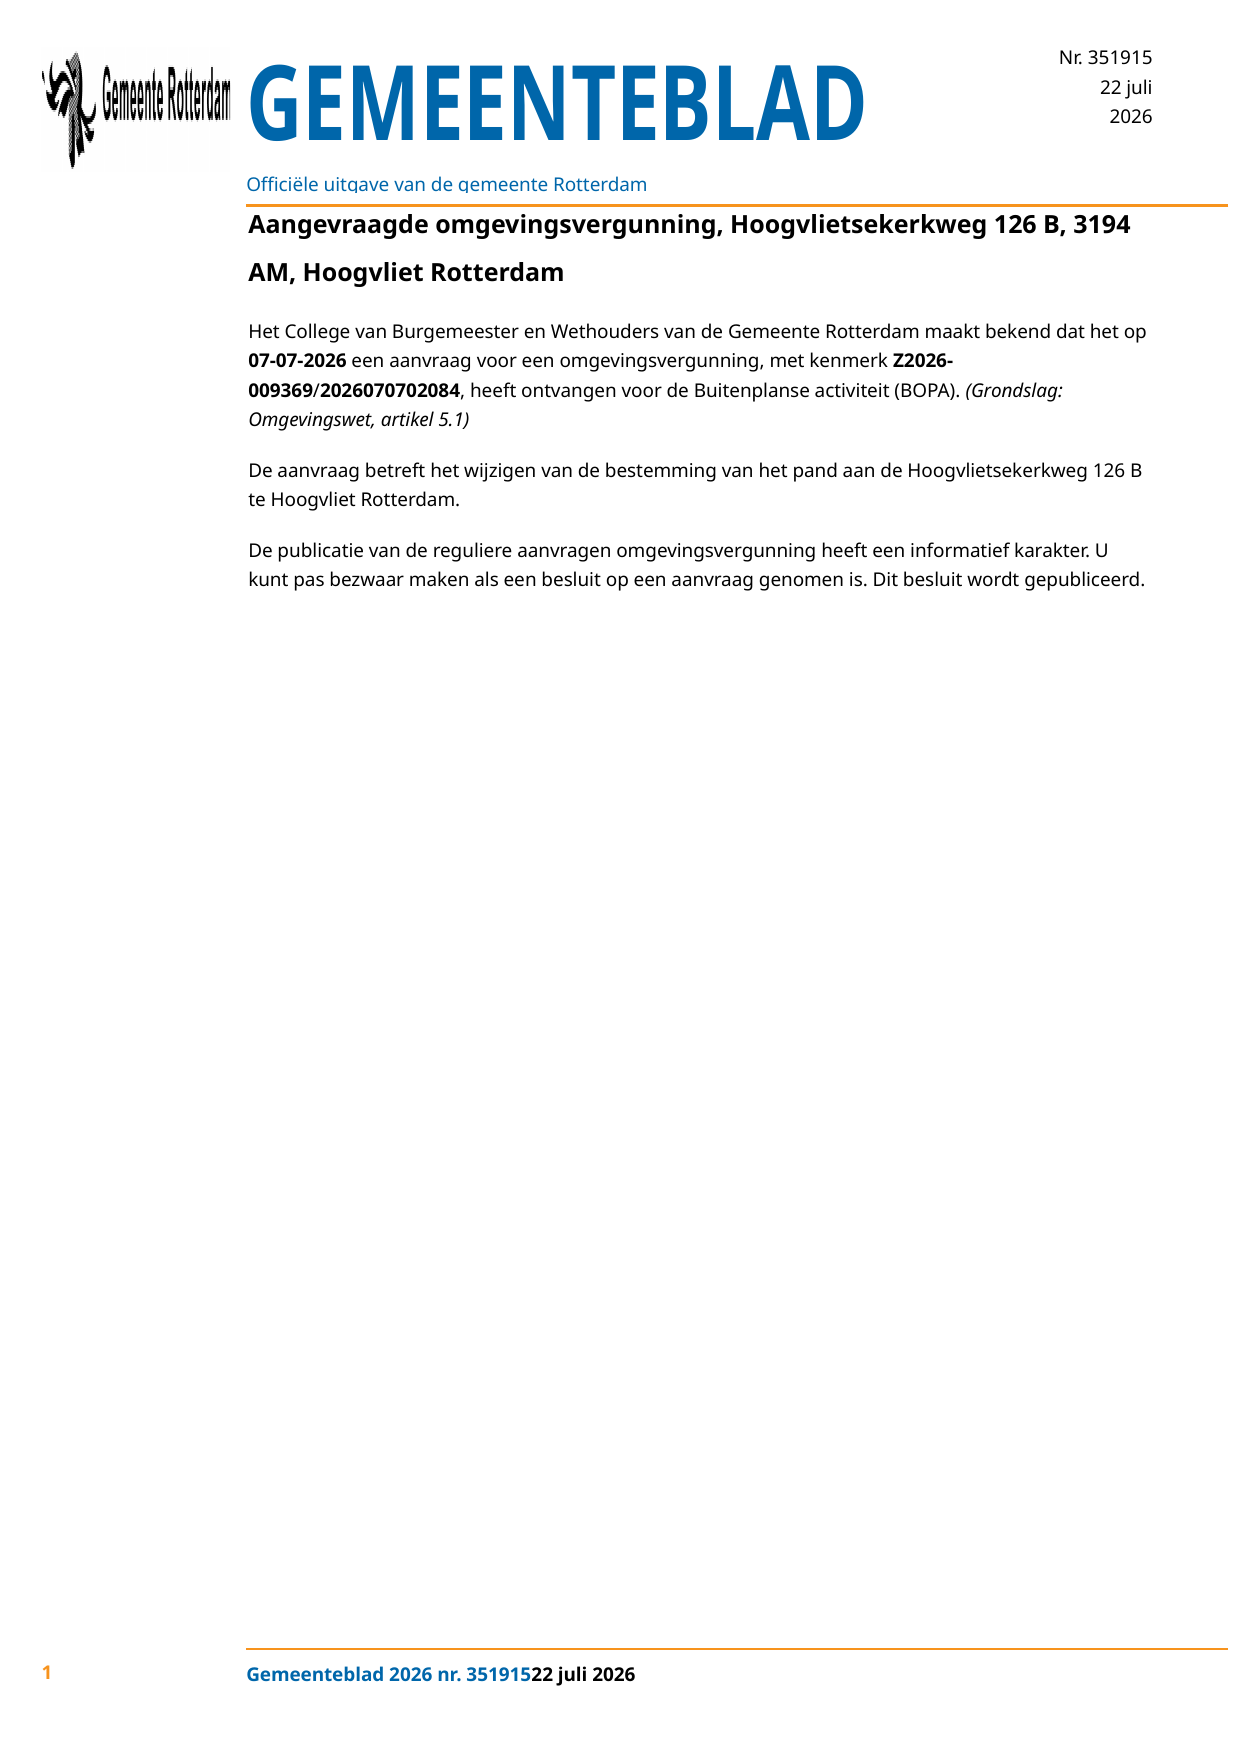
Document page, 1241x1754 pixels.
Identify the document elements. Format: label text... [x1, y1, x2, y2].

text De publicatie van de reguliere aanvragen omgevingsvergunning heeft een informatief karakter. U kunt pas bezwaar maken als een besluit op een aanvraag genomen is. Dit besluit wordt gepubliceerd. [248, 537, 1152, 592]
text De aanvraag betreft het wijzigen van de bestemming van het pand aan de Hoogvlietsekerkweg 126 B te Hoogvliet Rotterdam. [248, 457, 1152, 512]
text Het College van Burgemeester en Wethouders van de Gemeente Rotterdam maakt bekend dat het op 07-07-2026 een aanvraag voor een omgevingsvergunning, met kenmerk Z2026-009369/2026070702084, heeft ontvangen voor de Buitenplanse activiteit (BOPA). (Grondslag: Omgevingswet, artikel 5.1) [248, 318, 1152, 432]
picture [41, 47, 231, 172]
text Aangevraagde omgevingsvergunning, Hoogvlietsekerkweg 126 B, 3194 AM, Hoogvliet Rotterdam [248, 207, 1152, 288]
